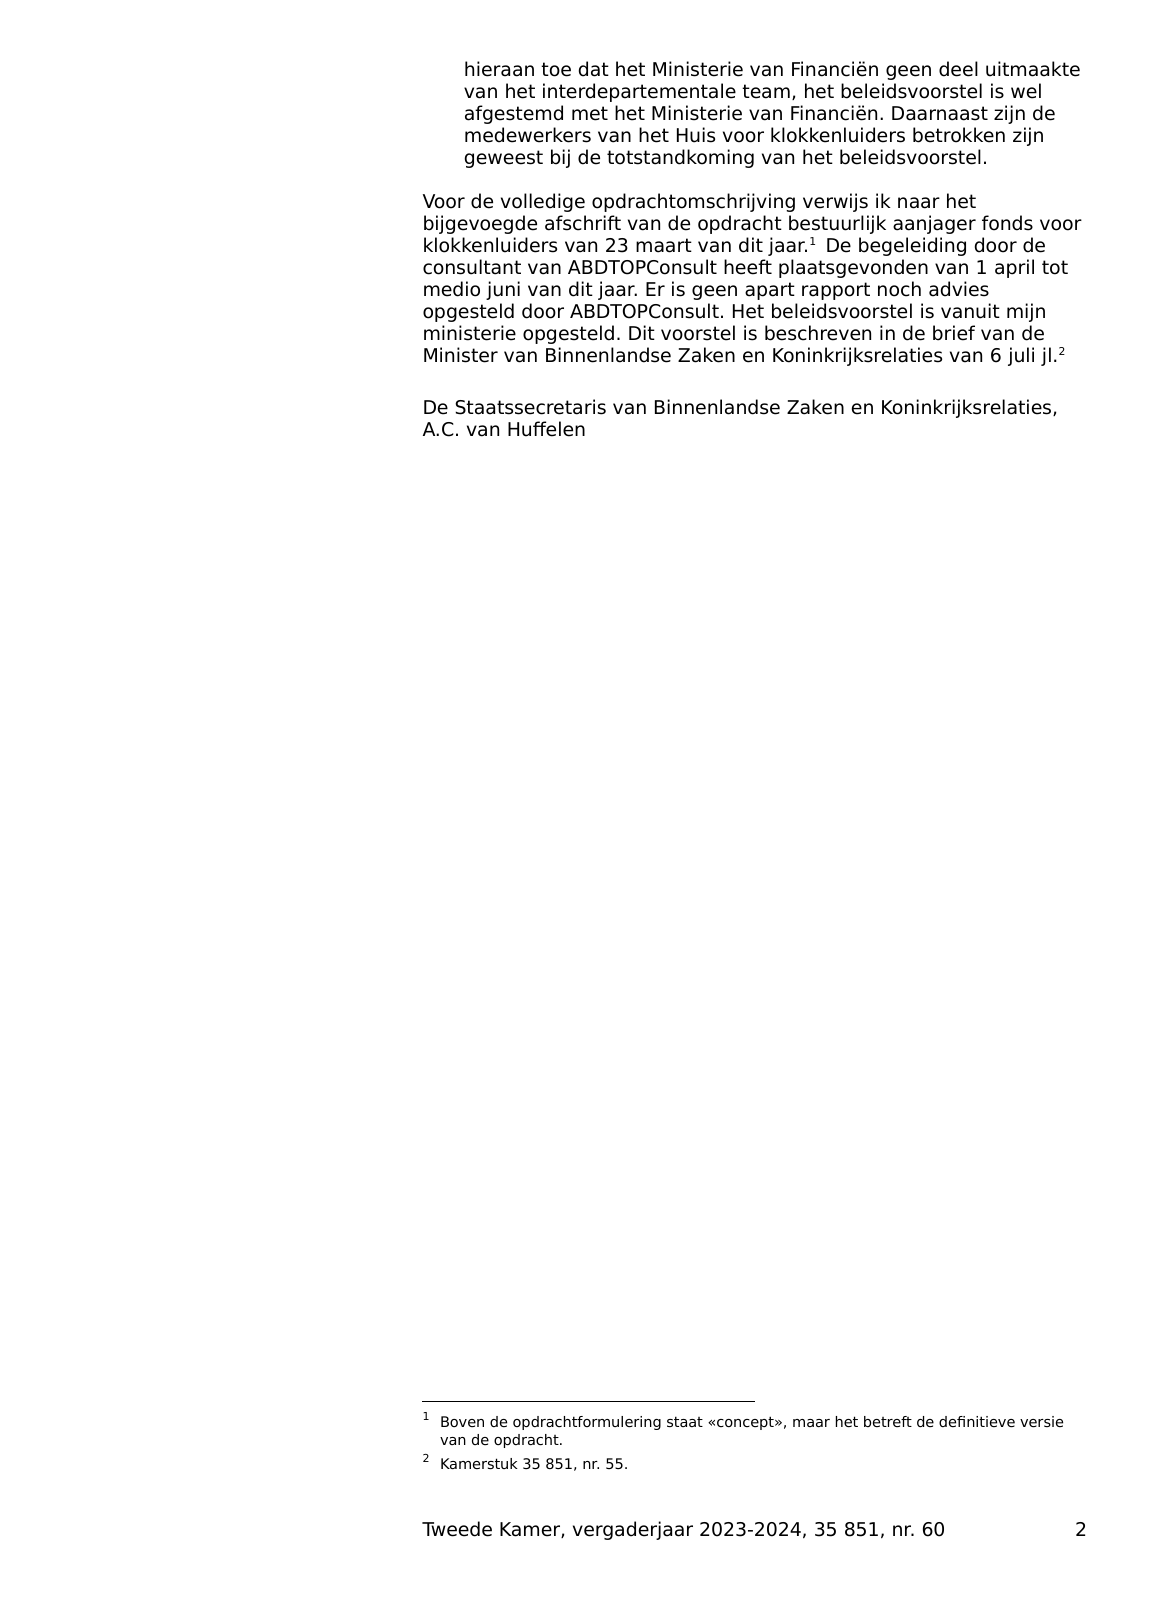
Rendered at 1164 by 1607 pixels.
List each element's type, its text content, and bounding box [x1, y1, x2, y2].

text De Staatssecretaris van Binnenlandse Zaken en Koninkrijksrelaties, A.C. van Huffelen [422, 397, 1087, 441]
text Voor de volledige opdrachtomschrijving verwijs ik naar het bijgevoegde afschrift van de opdracht bestuurlijk aanjager fonds voor klokkenluiders van 23 maart van dit jaar. De begeleiding door de consultant van ABDTOPConsult heeft plaatsgevonden van 1 april tot medio juni van dit jaar. Er is geen apart rapport noch advies opgesteld door ABDTOPConsult. Het beleidsvoorstel is vanuit mijn ministerie opgesteld. Dit voorstel is beschreven in de brief van de Minister van Binnenlandse Zaken en Koninkrijksrelaties van 6 juli jl. [422, 191, 1087, 367]
text Kamerstuk 35 851, nr. 55. [422, 1452, 1087, 1474]
text hieraan toe dat het Ministerie van Financiën geen deel uitmaakte van het interdepartementale team, het beleidsvoorstel is wel afgestemd met het Ministerie van Financiën. Daarnaast zijn de medewerkers van het Huis voor klokkenluiders betrokken zijn geweest bij de totstandkoming van het beleidsvoorstel. [422, 59, 1087, 169]
text Boven de opdrachtformulering staat «concept», maar het betreft de definitieve versie van de opdracht. [422, 1410, 1087, 1449]
